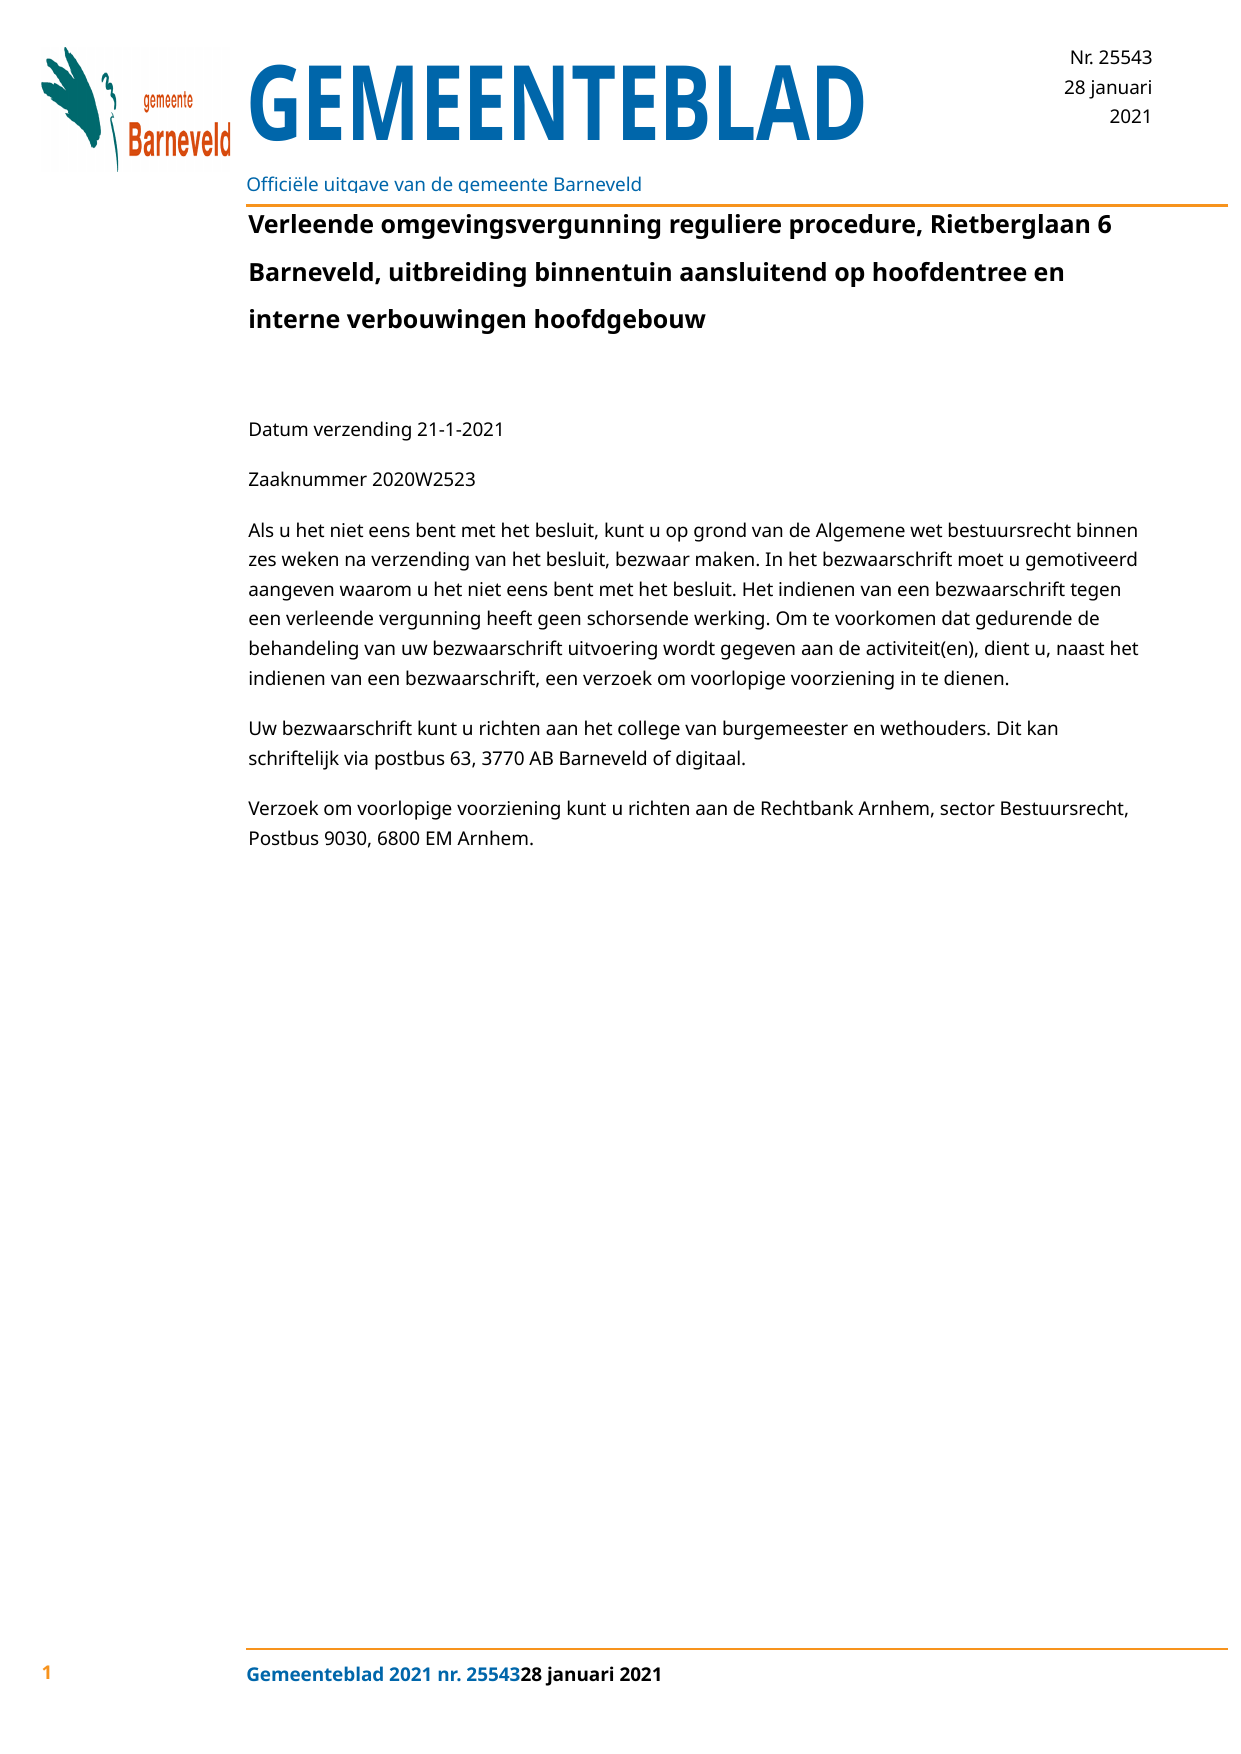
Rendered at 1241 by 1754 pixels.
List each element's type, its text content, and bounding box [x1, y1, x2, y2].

text Uw bezwaarschrift kunt u richten aan het college van burgemeester en wethouders. Dit kan schriftelijk via postbus 63, 3770 AB Barneveld of digitaal. [248, 715, 1152, 770]
text Als u het niet eens bent met het besluit, kunt u op grond van de Algemene wet bestuursrecht binnen zes weken na verzending van het besluit, bezwaar maken. In het bezwaarschrift moet u gemotiveerd aangeven waarom u het niet eens bent met het besluit. Het indienen van een bezwaarschrift tegen een verleende vergunning heeft geen schorsende werking. Om te voorkomen dat gedurende de behandeling van uw bezwaarschrift uitvoering wordt gegeven aan de activiteit(en), dient u, naast het indienen van een bezwaarschrift, een verzoek om voorlopige voorziening in te dienen. [248, 517, 1152, 690]
text Datum verzending 21-1-2021 [248, 416, 1152, 442]
text Zaaknummer 2020W2523 [248, 466, 1152, 492]
text Verleende omgevingsvergunning reguliere procedure, Rietberglaan 6 Barneveld, uitbreiding binnentuin aansluitend op hoofdentree en interne verbouwingen hoofdgebouw [248, 207, 1152, 336]
text Verzoek om voorlopige voorziening kunt u richten aan de Rechtbank Arnhem, sector Bestuursrecht, Postbus 9030, 6800 EM Arnhem. [248, 795, 1152, 850]
picture [41, 47, 231, 172]
